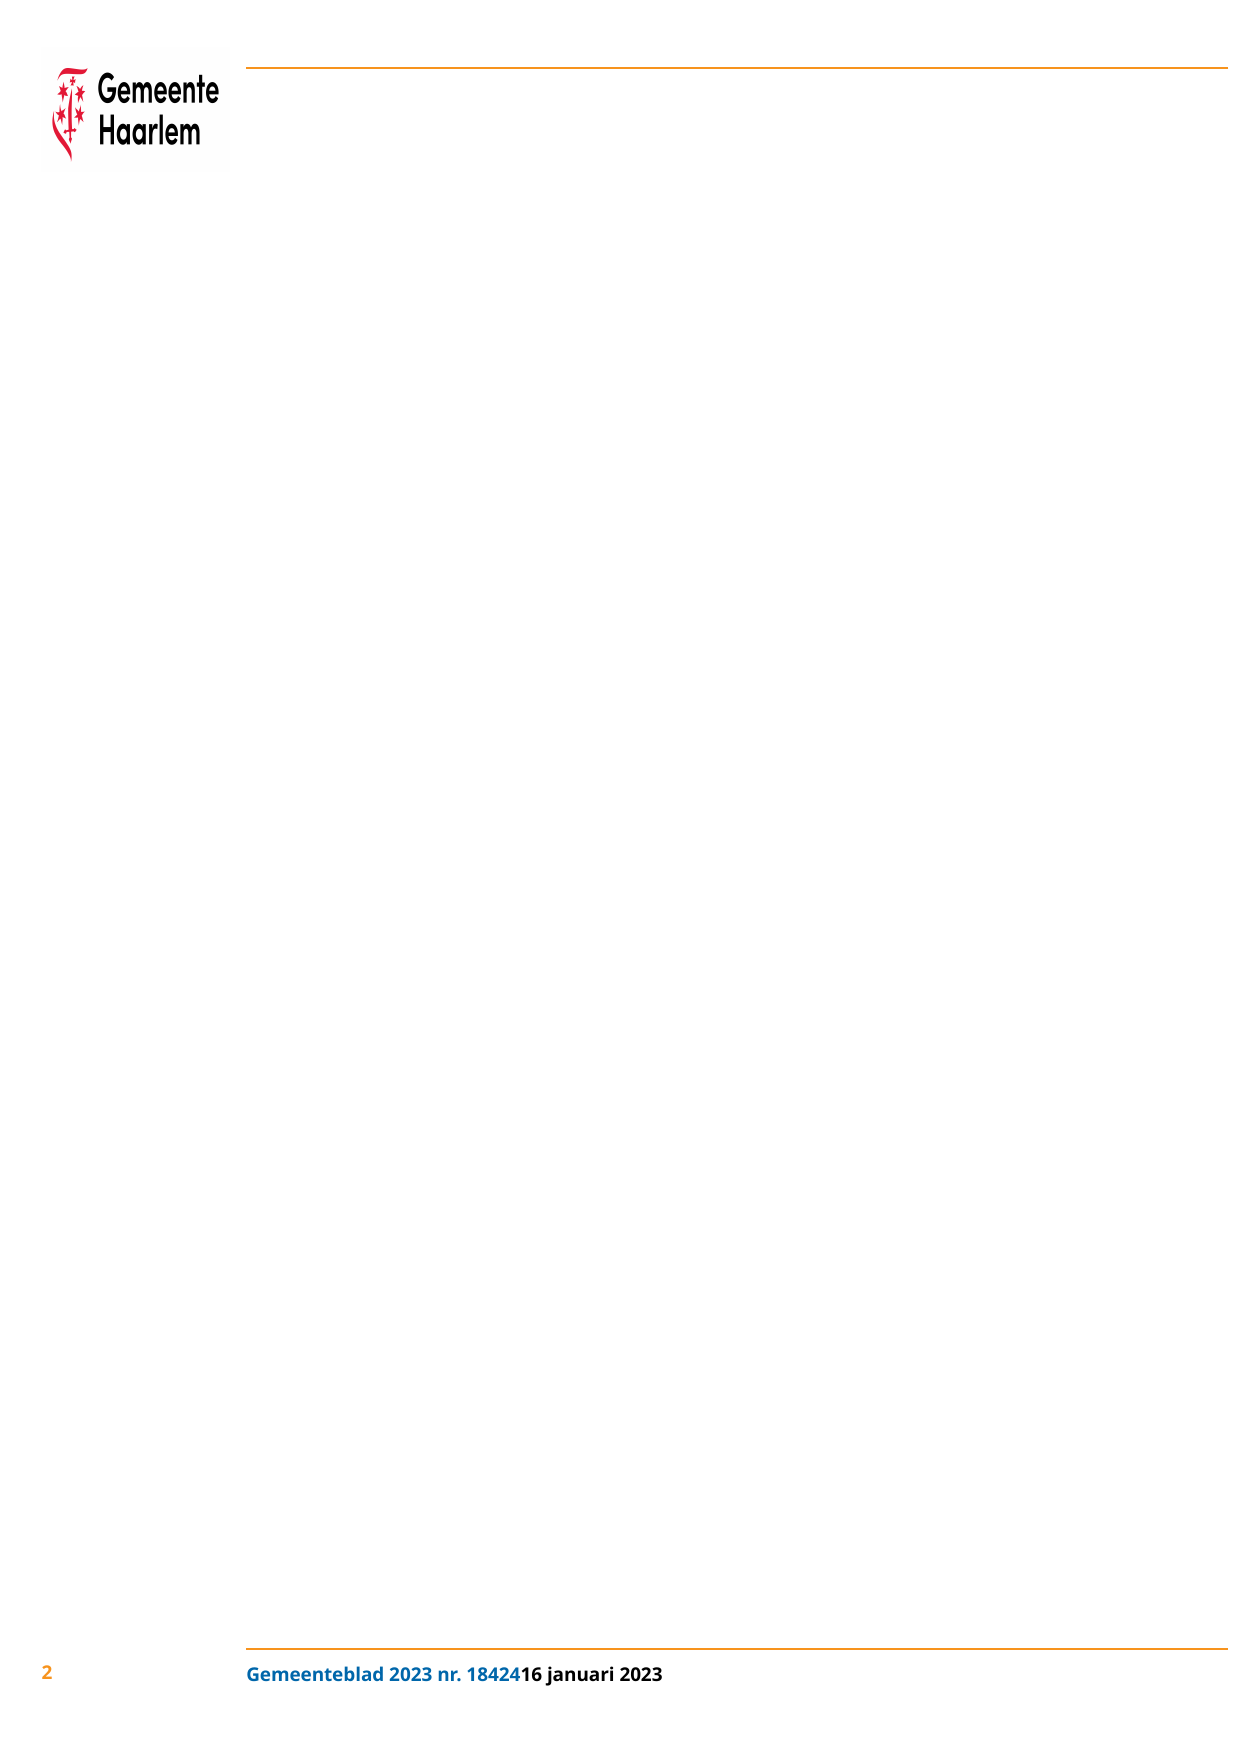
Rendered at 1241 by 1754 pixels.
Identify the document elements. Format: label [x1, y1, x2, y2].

picture [41, 47, 231, 172]
